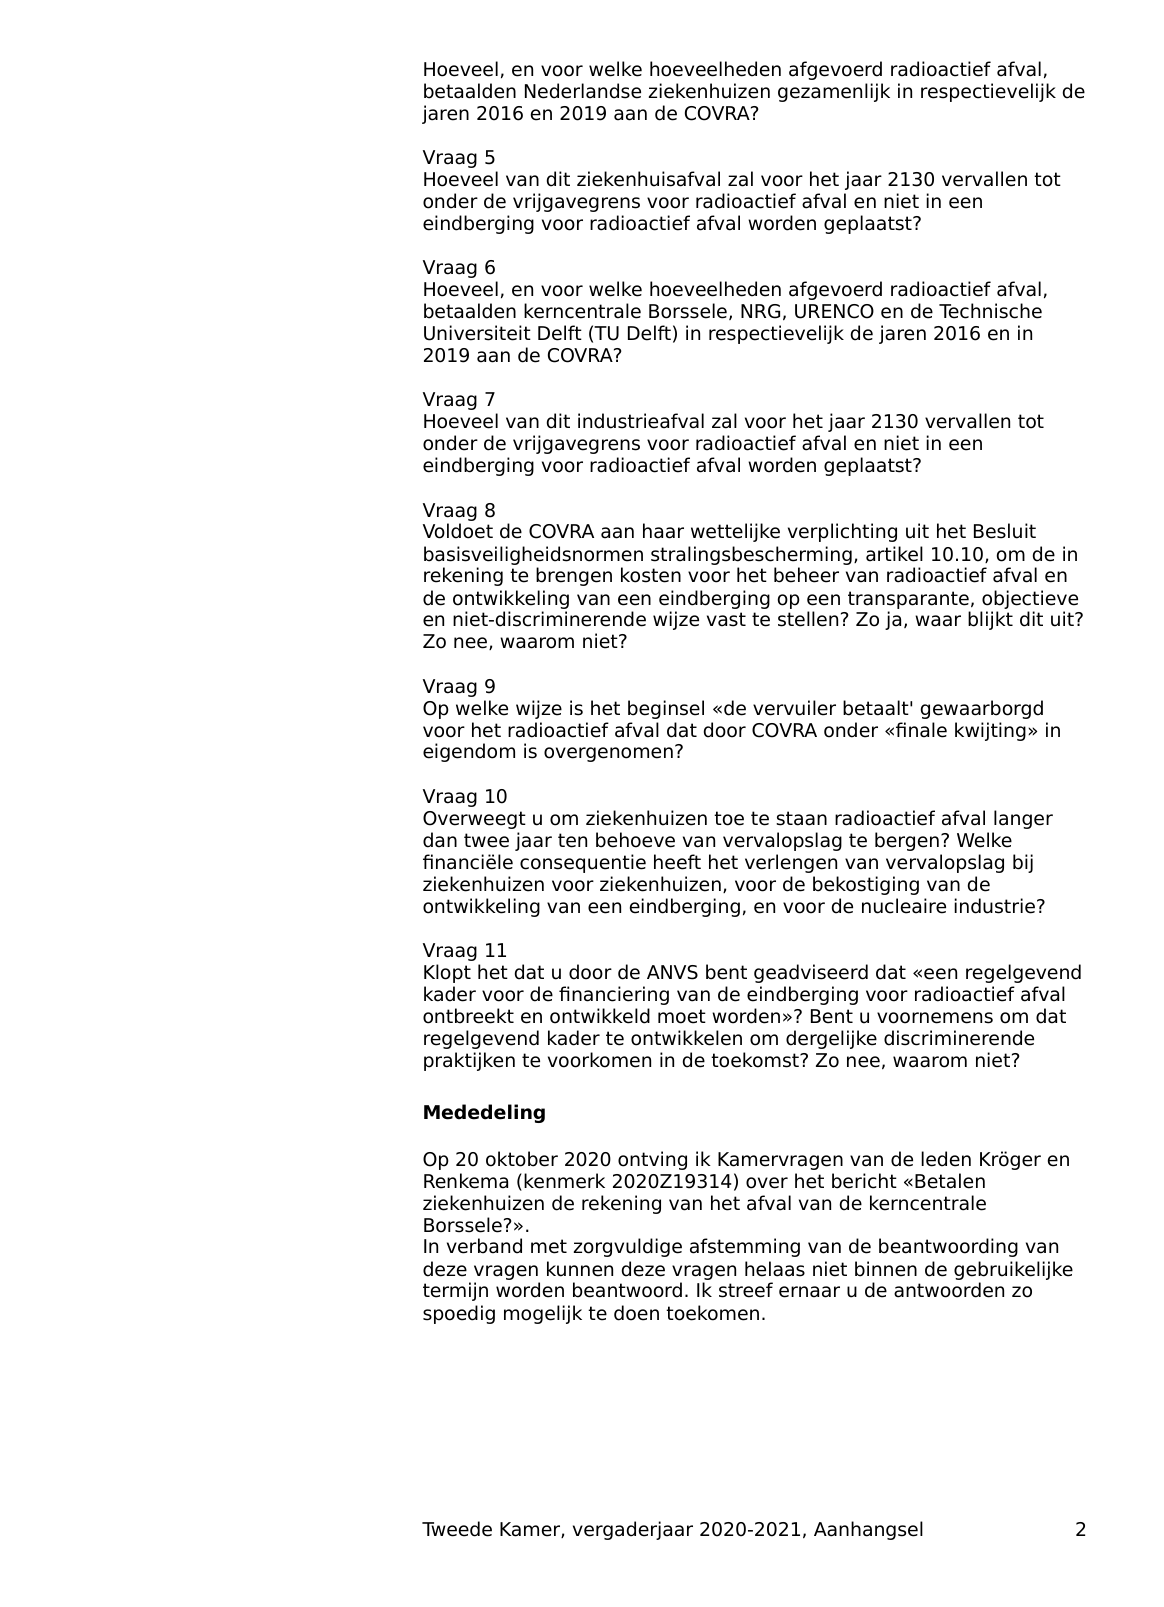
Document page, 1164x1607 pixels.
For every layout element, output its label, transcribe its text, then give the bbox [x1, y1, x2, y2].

text Vraag 6 [422, 257, 1087, 279]
subtitle Mededeling [422, 1102, 1087, 1123]
text Voldoet de COVRA aan haar wettelijke verplichting uit het Besluit basisveiligheidsnormen stralingsbescherming, artikel 10.10, om de in rekening te brengen kosten voor het beheer van radioactief afval en de ontwikkeling van een eindberging op een transparante, objectieve en niet-discriminerende wijze vast te stellen? Zo ja, waar blijkt dit uit? Zo nee, waarom niet? [422, 521, 1087, 653]
text Vraag 11 [422, 940, 1087, 962]
text Overweegt u om ziekenhuizen toe te staan radioactief afval langer dan twee jaar ten behoeve van vervalopslag te bergen? Welke financiële consequentie heeft het verlengen van vervalopslag bij ziekenhuizen voor ziekenhuizen, voor de bekostiging van de ontwikkeling van een eindberging, en voor de nucleaire industrie? [422, 808, 1087, 917]
text Vraag 7 [422, 389, 1087, 411]
text Hoeveel van dit ziekenhuisafval zal voor het jaar 2130 vervallen tot onder de vrijgavegrens voor radioactief afval en niet in een eindberging voor radioactief afval worden geplaatst? [422, 169, 1087, 235]
text Op 20 oktober 2020 ontving ik Kamervragen van de leden Kröger en Renkema (kenmerk 2020Z19314) over het bericht «Betalen ziekenhuizen de rekening van het afval van de kerncentrale Borssele?». [422, 1148, 1087, 1236]
text Vraag 9 [422, 676, 1087, 697]
text Hoeveel, en voor welke hoeveelheden afgevoerd radioactief afval, betaalden Nederlandse ziekenhuizen gezamenlijk in respectievelijk de jaren 2016 en 2019 aan de COVRA? [422, 59, 1087, 125]
text In verband met zorgvuldige afstemming van de beantwoording van deze vragen kunnen deze vragen helaas niet binnen de gebruikelijke termijn worden beantwoord. Ik streef ernaar u de antwoorden zo spoedig mogelijk te doen toekomen. [422, 1236, 1087, 1324]
text Hoeveel, en voor welke hoeveelheden afgevoerd radioactief afval, betaalden kerncentrale Borssele, NRG, URENCO en de Technische Universiteit Delft (TU Delft) in respectievelijk de jaren 2016 en in 2019 aan de COVRA? [422, 279, 1087, 367]
text Op welke wijze is het beginsel «de vervuiler betaalt' gewaarborgd voor het radioactief afval dat door COVRA onder «finale kwijting» in eigendom is overgenomen? [422, 697, 1087, 763]
text Vraag 8 [422, 499, 1087, 521]
text Hoeveel van dit industrieafval zal voor het jaar 2130 vervallen tot onder de vrijgavegrens voor radioactief afval en niet in een eindberging voor radioactief afval worden geplaatst? [422, 411, 1087, 477]
text Vraag 5 [422, 147, 1087, 169]
text Vraag 10 [422, 786, 1087, 808]
text Klopt het dat u door de ANVS bent geadviseerd dat «een regelgevend kader voor de financiering van de eindberging voor radioactief afval ontbreekt en ontwikkeld moet worden»? Bent u voornemens om dat regelgevend kader te ontwikkelen om dergelijke discriminerende praktijken te voorkomen in de toekomst? Zo nee, waarom niet? [422, 962, 1087, 1072]
